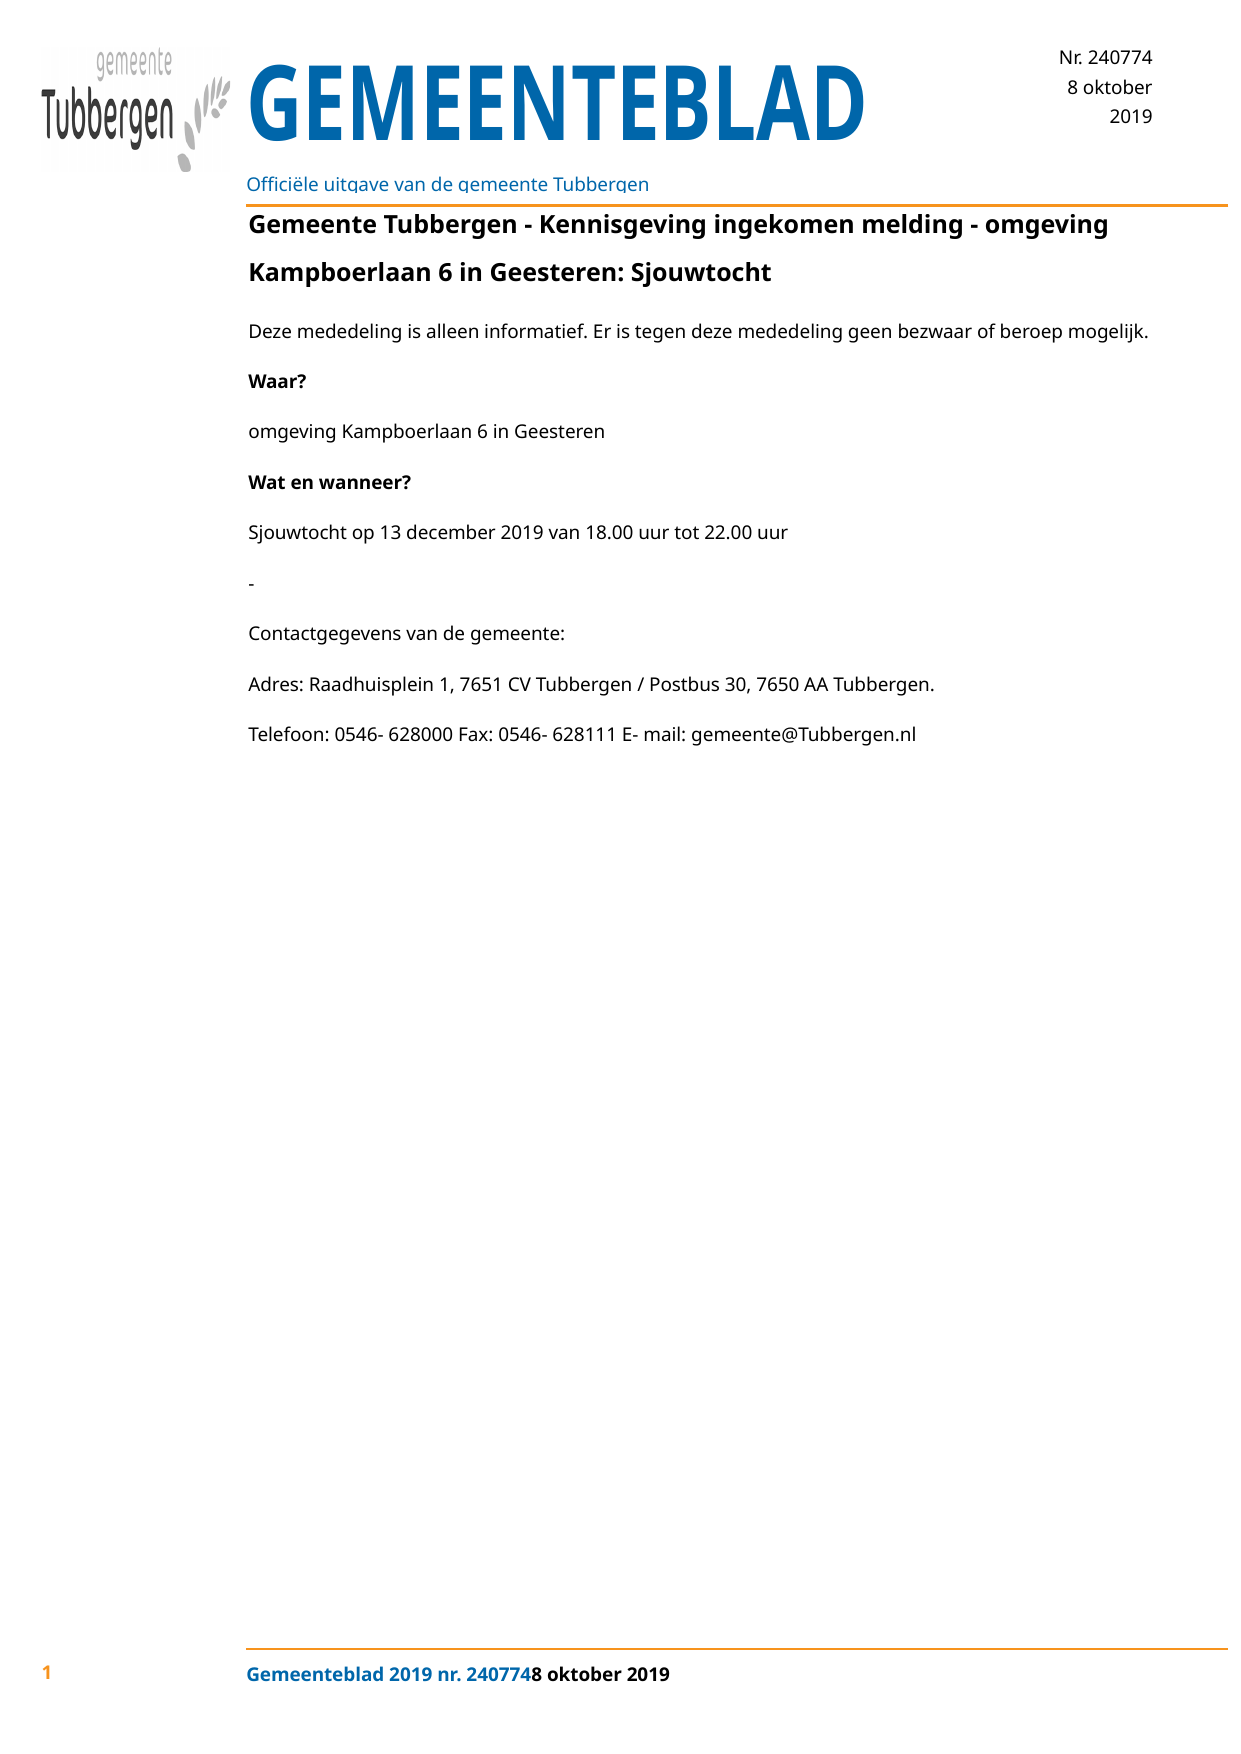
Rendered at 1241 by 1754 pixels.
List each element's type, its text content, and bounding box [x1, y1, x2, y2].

text Deze mededeling is alleen informatief. Er is tegen deze mededeling geen bezwaar of beroep mogelijk. [248, 318, 1152, 344]
text - [248, 570, 1152, 596]
text Contactgegevens van de gemeente: [248, 620, 1152, 646]
text Sjouwtocht op 13 december 2019 van 18.00 uur tot 22.00 uur [248, 519, 1152, 545]
text Telefoon: 0546- 628000 Fax: 0546- 628111 E- mail: gemeente@Tubbergen.nl [248, 721, 1152, 747]
picture [41, 47, 231, 172]
text Wat en wanneer? [248, 469, 1152, 495]
text Adres: Raadhuisplein 1, 7651 CV Tubbergen / Postbus 30, 7650 AA Tubbergen. [248, 671, 1152, 697]
text omgeving Kampboerlaan 6 in Geesteren [248, 419, 1152, 444]
text Gemeente Tubbergen - Kennisgeving ingekomen melding - omgeving Kampboerlaan 6 in Geesteren: Sjouwtocht [248, 207, 1152, 288]
text Waar? [248, 368, 1152, 394]
